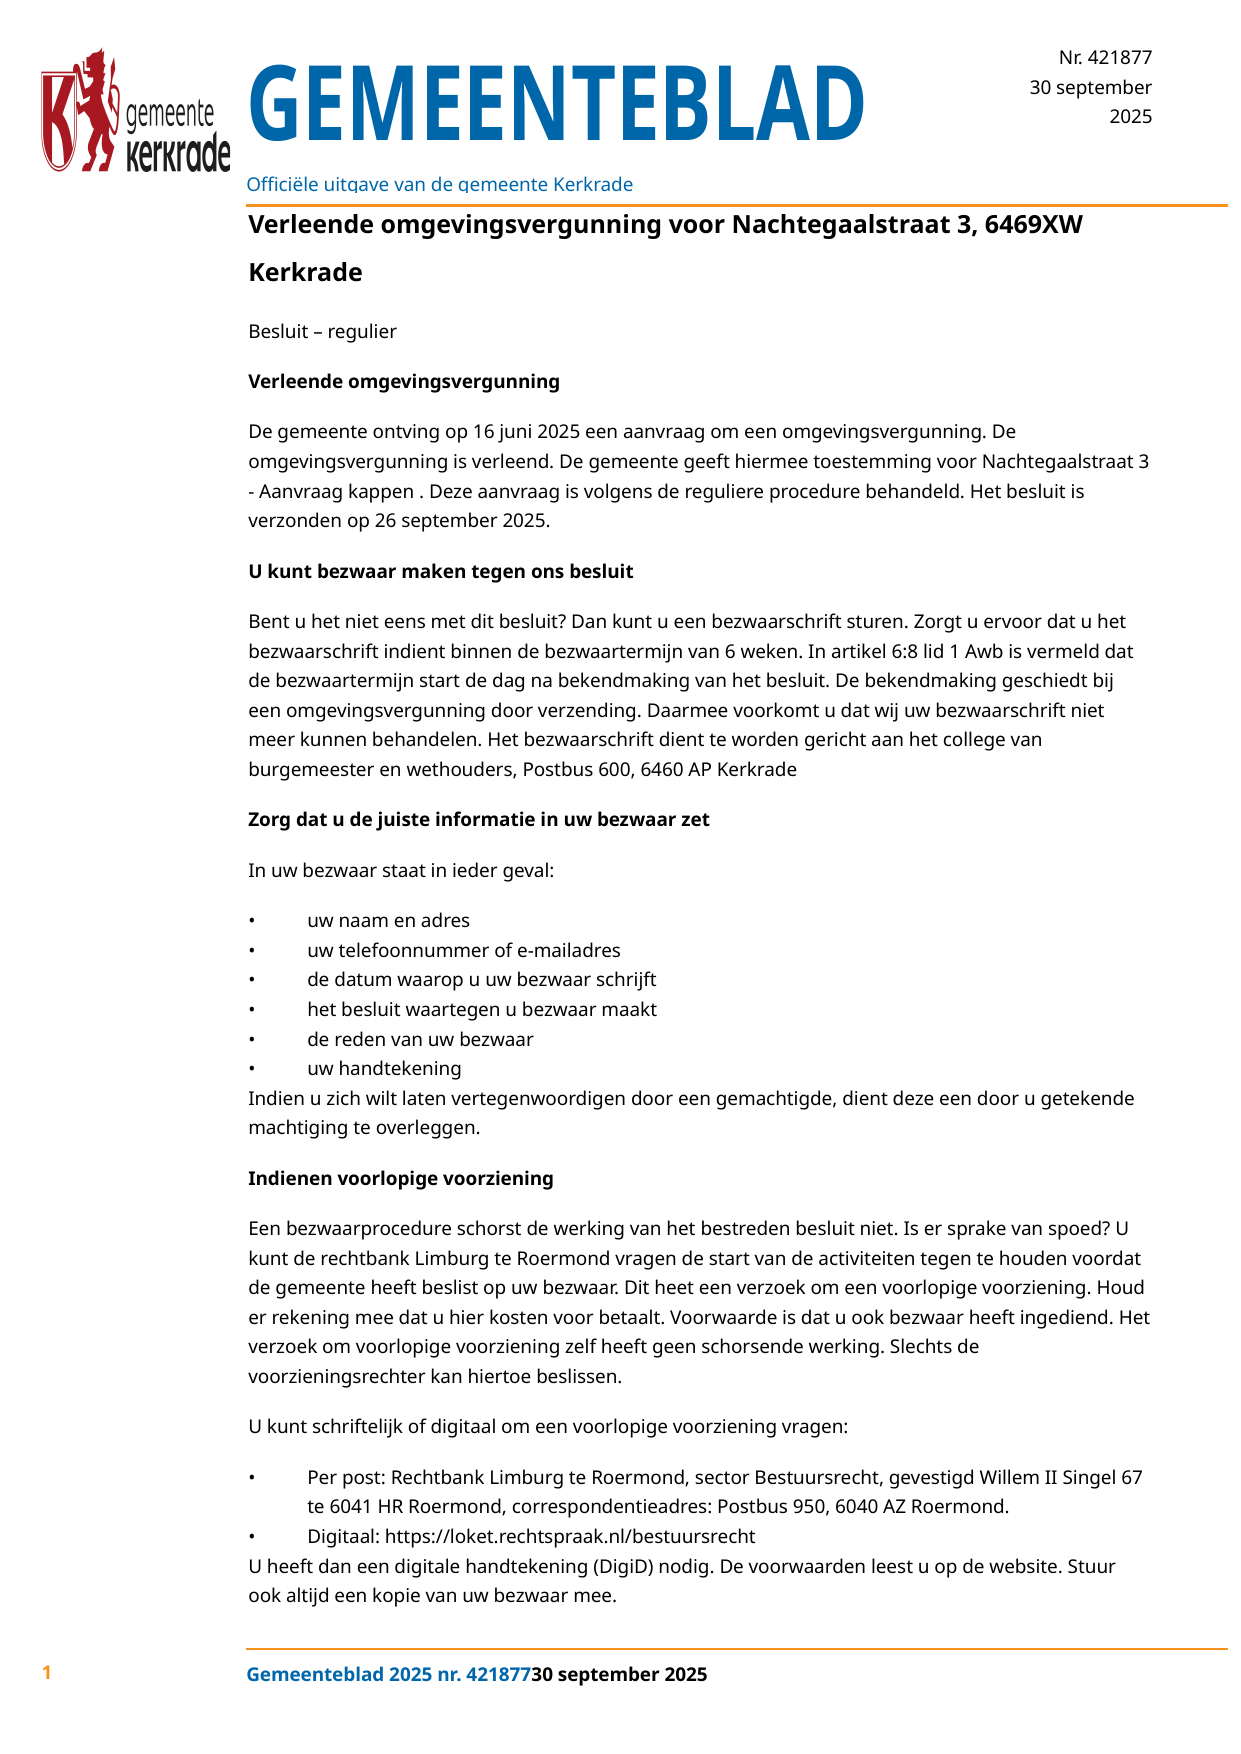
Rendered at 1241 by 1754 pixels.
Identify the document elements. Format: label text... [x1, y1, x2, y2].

text Zorg dat u de juiste informatie in uw bezwaar zet [248, 807, 1152, 832]
list Per post: Rechtbank Limburg te Roermond, sector Bestuursrecht, gevestigd Willem II Singel 67 te 6041 HR Roermond, correspondentieadres: Postbus 950, 6040 AZ Roermond. [248, 1464, 1152, 1519]
text U kunt schriftelijk of digitaal om een voorlopige voorziening vragen: [248, 1414, 1152, 1439]
list uw naam en adres [248, 907, 1152, 933]
text Besluit – regulier [248, 318, 1152, 344]
list de reden van uw bezwaar [248, 1026, 1152, 1052]
list Digitaal: https://loket.rechtspraak.nl/bestuursrecht [248, 1523, 1152, 1549]
text Verleende omgevingsvergunning voor Nachtegaalstraat 3, 6469XW Kerkrade [248, 207, 1152, 288]
text Indienen voorlopige voorziening [248, 1165, 1152, 1191]
text Een bezwaarprocedure schorst de werking van het bestreden besluit niet. Is er sprake van spoed? U kunt de rechtbank Limburg te Roermond vragen de start van de activiteiten tegen te houden voordat de gemeente heeft beslist op uw bezwaar. Dit heet een verzoek om een voorlopige voorziening. Houd er rekening mee dat u hier kosten voor betaalt. Voorwaarde is dat u ook bezwaar heeft ingediend. Het verzoek om voorlopige voorziening zelf heeft geen schorsende werking. Slechts de voorzieningsrechter kan hiertoe beslissen. [248, 1215, 1152, 1389]
text Indien u zich wilt laten vertegenwoordigen door een gemachtigde, dient deze een door u getekende machtiging te overleggen. [248, 1085, 1152, 1140]
text U kunt bezwaar maken tegen ons besluit [248, 558, 1152, 584]
list het besluit waartegen u bezwaar maakt [248, 996, 1152, 1022]
picture [41, 47, 231, 172]
text In uw bezwaar staat in ieder geval: [248, 857, 1152, 883]
list de datum waarop u uw bezwaar schrijft [248, 967, 1152, 992]
text Verleende omgevingsvergunning [248, 368, 1152, 394]
list uw telefoonnummer of e-mailadres [248, 937, 1152, 963]
text Bent u het niet eens met dit besluit? Dan kunt u een bezwaarschrift sturen. Zorgt u ervoor dat u het bezwaarschrift indient binnen de bezwaartermijn van 6 weken. In artikel 6:8 lid 1 Awb is vermeld dat de bezwaartermijn start de dag na bekendmaking van het besluit. De bekendmaking geschiedt bij een omgevingsvergunning door verzending. Daarmee voorkomt u dat wij uw bezwaarschrift niet meer kunnen behandelen. Het bezwaarschrift dient te worden gericht aan het college van burgemeester en wethouders, Postbus 600, 6460 AP Kerkrade [248, 608, 1152, 782]
text U heeft dan een digitale handtekening (DigiD) nodig. De voorwaarden leest u op de website. Stuur ook altijd een kopie van uw bezwaar mee. [248, 1553, 1152, 1608]
text De gemeente ontving op 16 juni 2025 een aanvraag om een omgevingsvergunning. De omgevingsvergunning is verleend. De gemeente geeft hiermee toestemming voor Nachtegaalstraat 3 - Aanvraag kappen . Deze aanvraag is volgens de reguliere procedure behandeld. Het besluit is verzonden op 26 september 2025. [248, 419, 1152, 533]
list uw handtekening [248, 1055, 1152, 1081]
